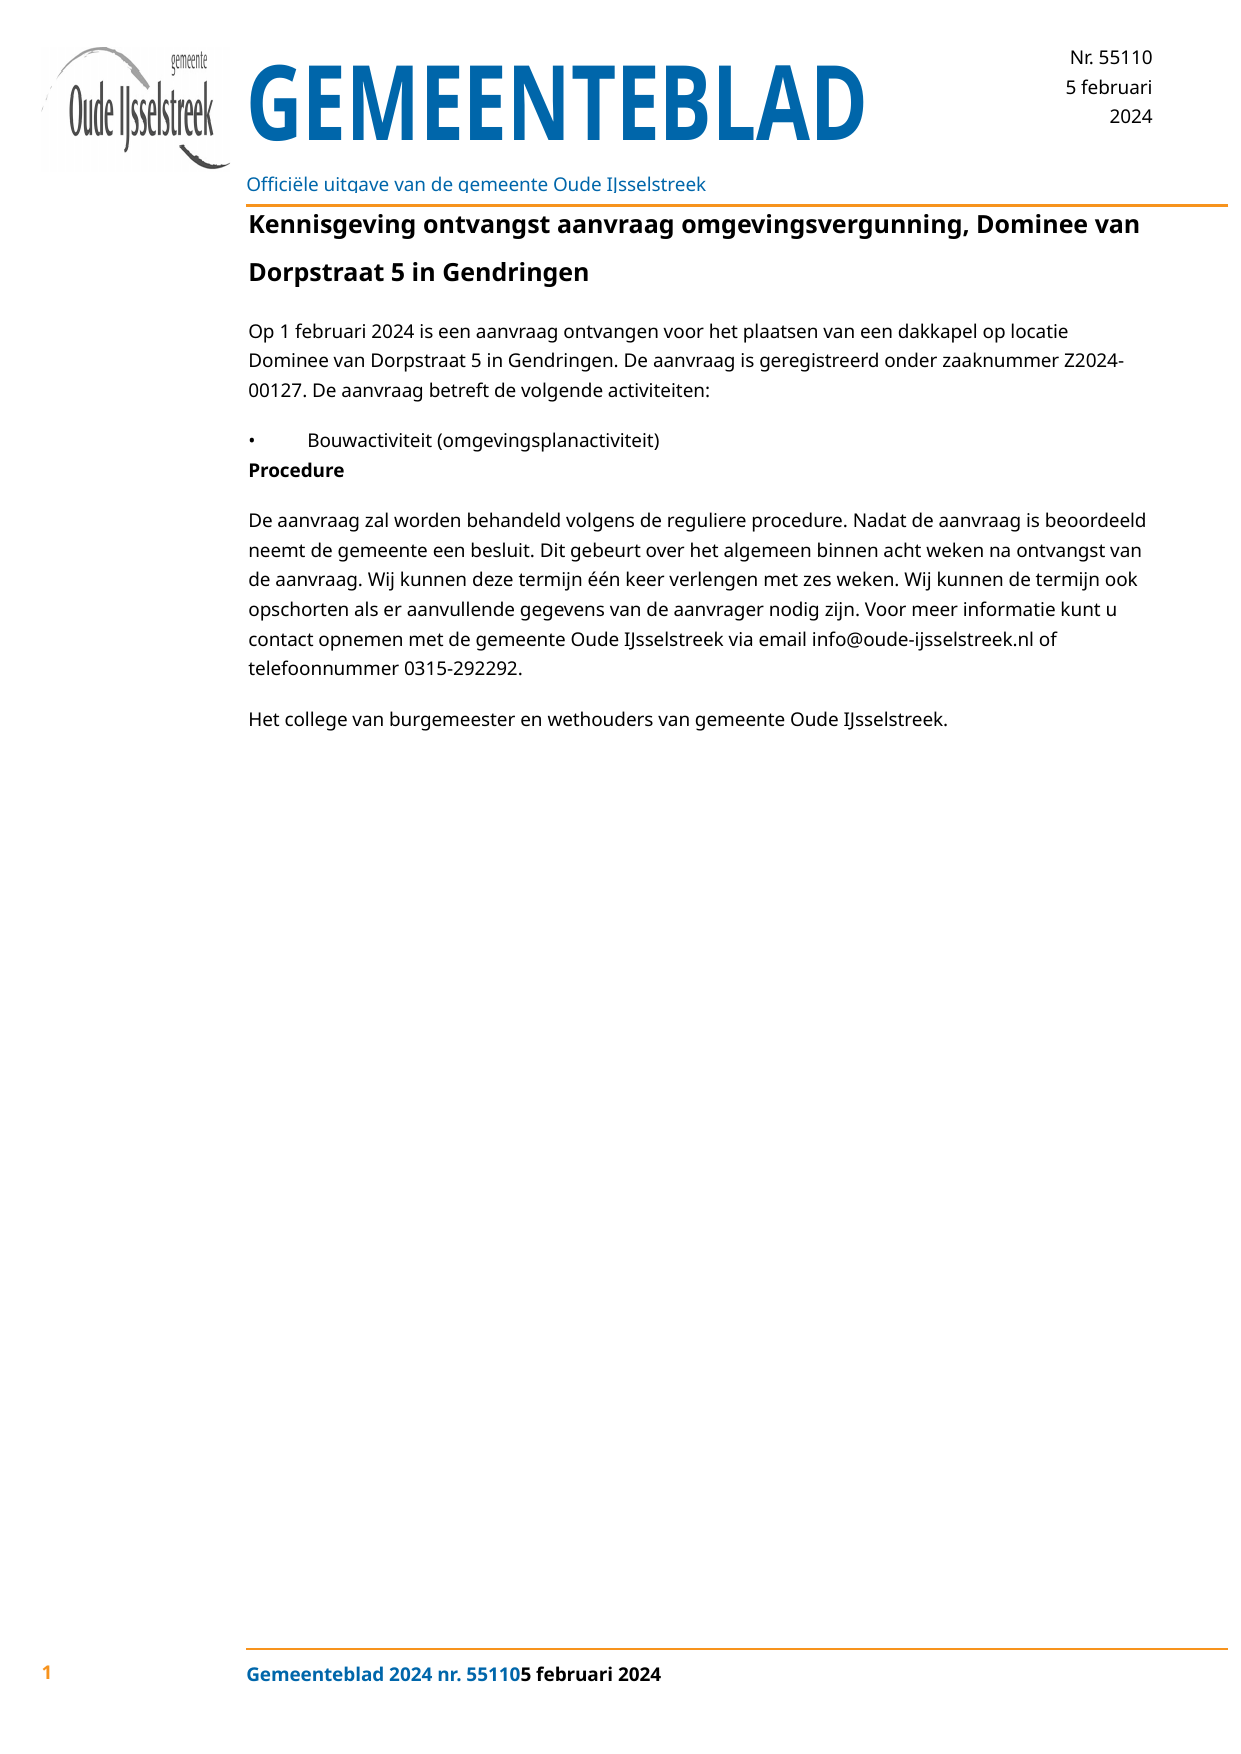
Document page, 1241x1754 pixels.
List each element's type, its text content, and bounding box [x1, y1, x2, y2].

text Kennisgeving ontvangst aanvraag omgevingsvergunning, Dominee van Dorpstraat 5 in Gendringen [248, 207, 1152, 288]
text Procedure [248, 457, 1152, 483]
text Het college van burgemeester en wethouders van gemeente Oude IJsselstreek. [248, 706, 1152, 732]
text De aanvraag zal worden behandeld volgens de reguliere procedure. Nadat de aanvraag is beoordeeld neemt de gemeente een besluit. Dit gebeurt over het algemeen binnen acht weken na ontvangst van de aanvraag. Wij kunnen deze termijn één keer verlengen met zes weken. Wij kunnen de termijn ook opschorten als er aanvullende gegevens van de aanvrager nodig zijn. Voor meer informatie kunt u contact opnemen met de gemeente Oude IJsselstreek via email info@oude-ijsselstreek.nl of telefoonnummer 0315-292292. [248, 507, 1152, 681]
list Bouwactiviteit (omgevingsplanactiviteit) [248, 427, 1152, 453]
text Op 1 februari 2024 is een aanvraag ontvangen voor het plaatsen van een dakkapel op locatie Dominee van Dorpstraat 5 in Gendringen. De aanvraag is geregistreerd onder zaaknummer Z2024-00127. De aanvraag betreft de volgende activiteiten: [248, 318, 1152, 403]
picture [41, 47, 231, 172]
